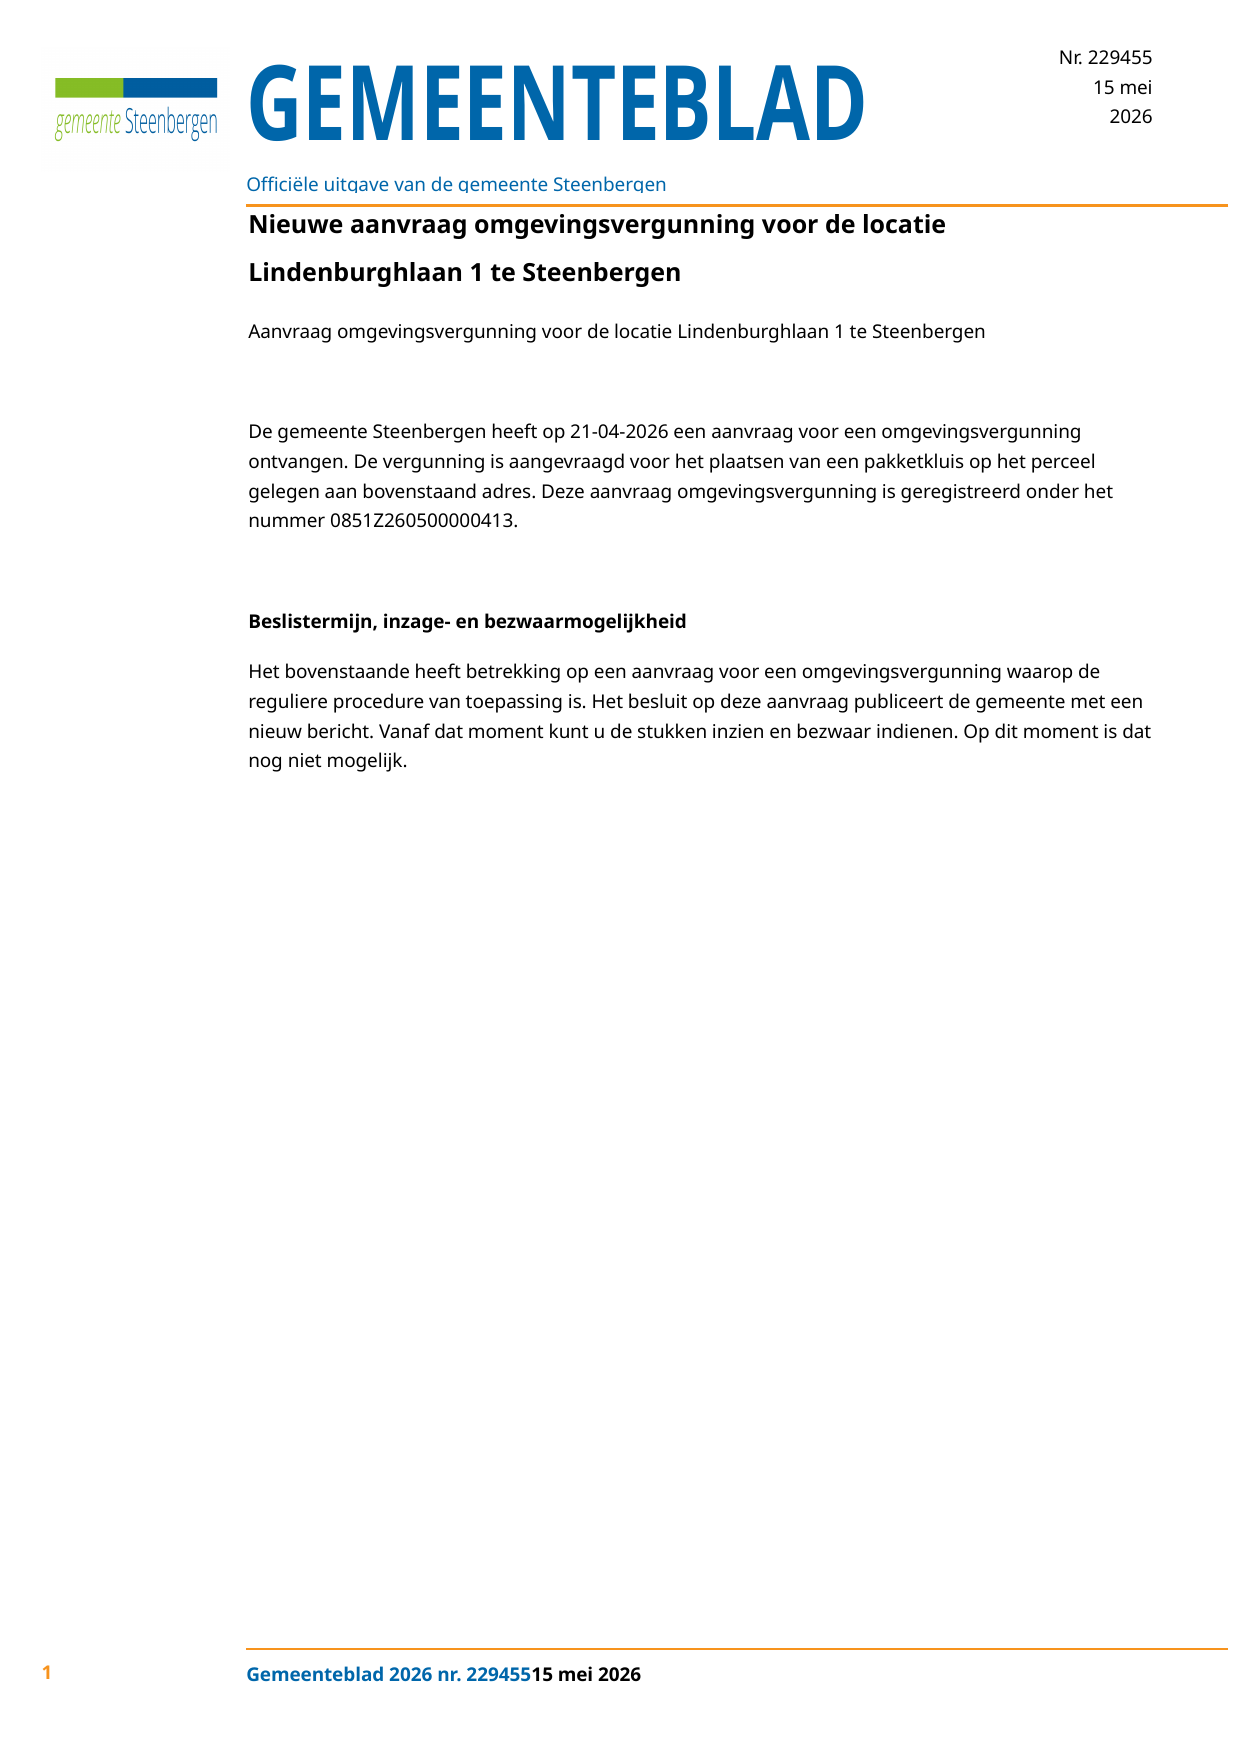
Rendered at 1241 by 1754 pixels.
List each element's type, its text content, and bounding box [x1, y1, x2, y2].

text Beslistermijn, inzage- en bezwaarmogelijkheid [248, 608, 1152, 634]
text Nieuwe aanvraag omgevingsvergunning voor de locatie Lindenburghlaan 1 te Steenbergen [248, 207, 1152, 288]
text De gemeente Steenbergen heeft op 21-04-2026 een aanvraag voor een omgevingsvergunning ontvangen. De vergunning is aangevraagd voor het plaatsen van een pakketkluis op het perceel gelegen aan bovenstaand adres. Deze aanvraag omgevingsvergunning is geregistreerd onder het nummer 0851Z260500000413. [248, 419, 1152, 533]
text Het bovenstaande heeft betrekking op een aanvraag voor een omgevingsvergunning waarop de reguliere procedure van toepassing is. Het besluit op deze aanvraag publiceert de gemeente met een nieuw bericht. Vanaf dat moment kunt u de stukken inzien en bezwaar indienen. Op dit moment is dat nog niet mogelijk. [248, 659, 1152, 773]
text Aanvraag omgevingsvergunning voor de locatie Lindenburghlaan 1 te Steenbergen [248, 318, 1152, 344]
picture [41, 47, 231, 172]
